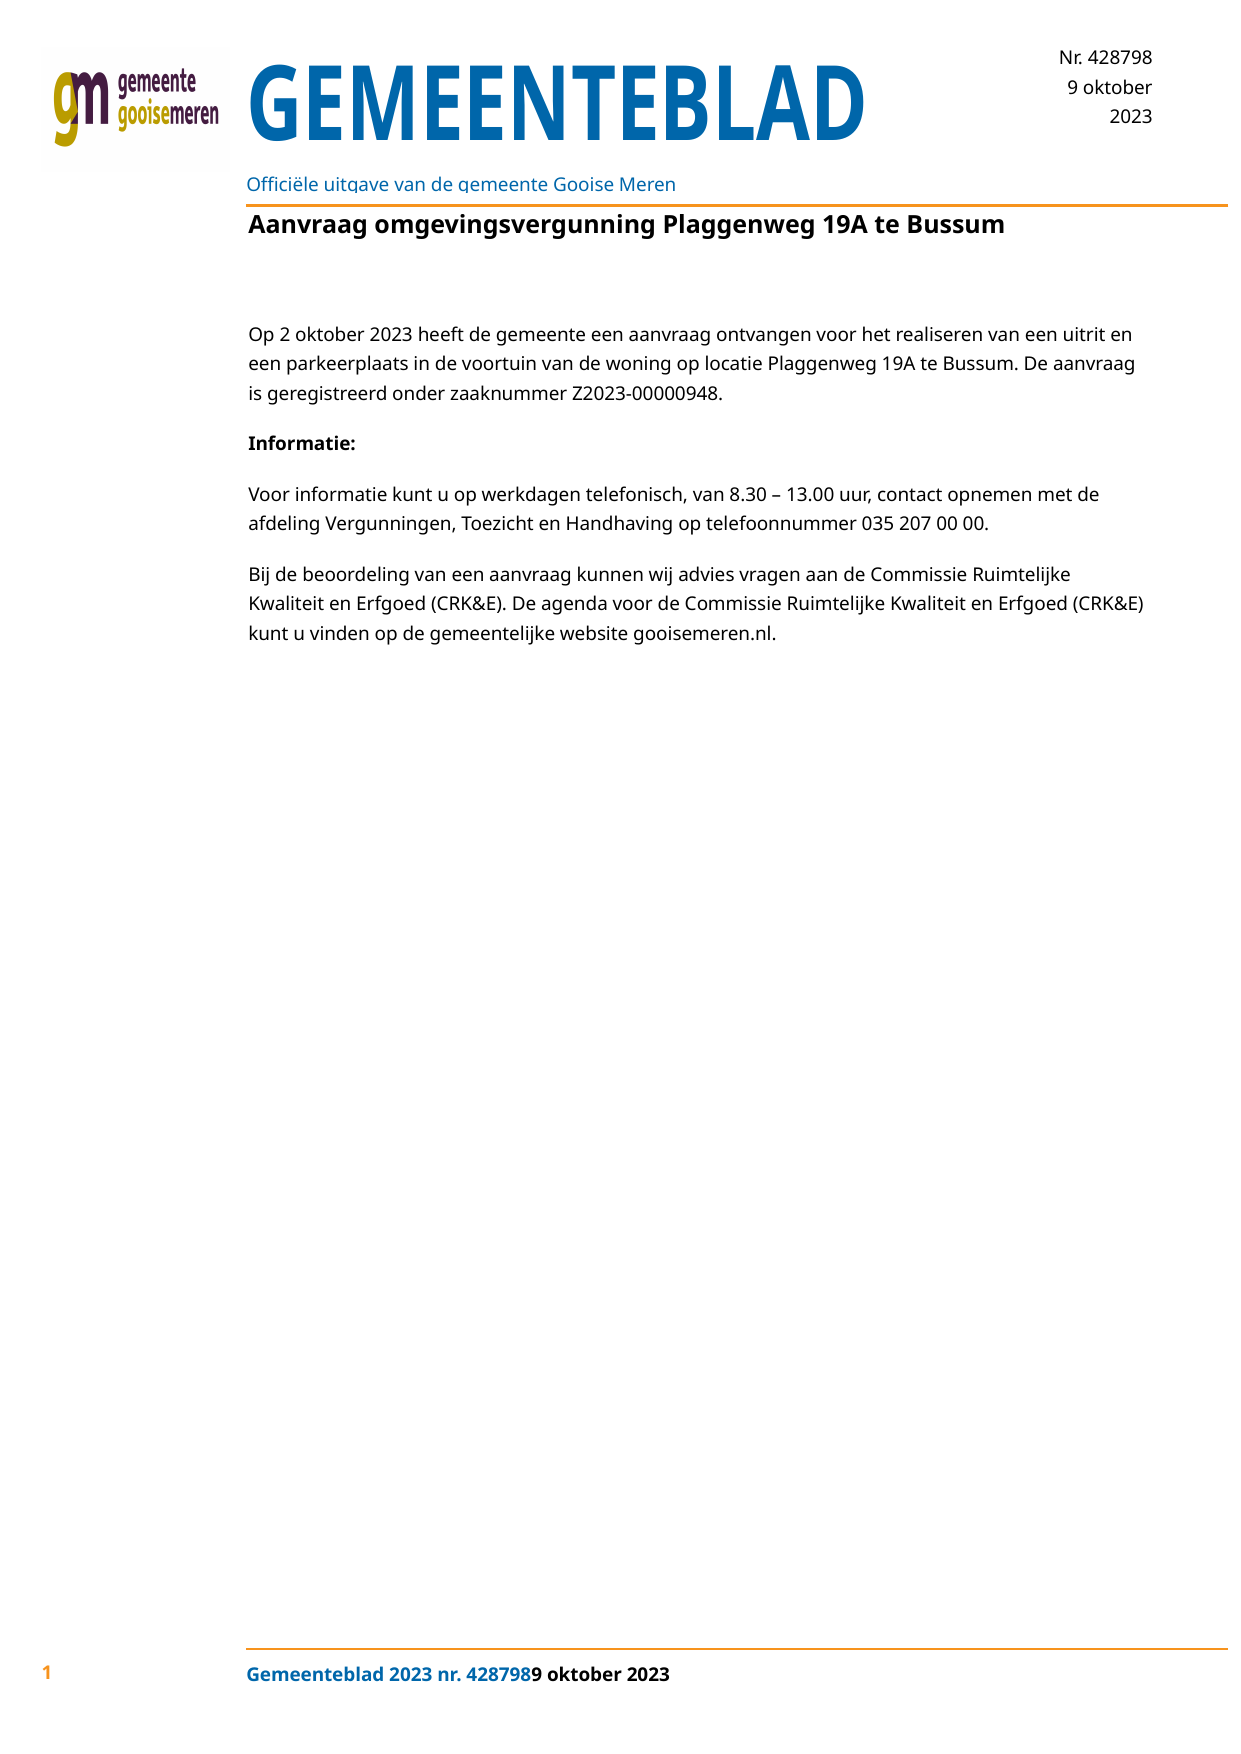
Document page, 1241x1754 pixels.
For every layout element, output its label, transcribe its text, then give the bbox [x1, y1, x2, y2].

text Bij de beoordeling van een aanvraag kunnen wij advies vragen aan de Commissie Ruimtelijke Kwaliteit en Erfgoed (CRK&E). De agenda voor de Commissie Ruimtelijke Kwaliteit en Erfgoed (CRK&E) kunt u vinden op de gemeentelijke website gooisemeren.nl. [248, 561, 1152, 646]
text Aanvraag omgevingsvergunning Plaggenweg 19A te Bussum [248, 207, 1152, 241]
text Informatie: [248, 430, 1152, 456]
text Voor informatie kunt u op werkdagen telefonisch, van 8.30 – 13.00 uur, contact opnemen met de afdeling Vergunningen, Toezicht en Handhaving op telefoonnummer 035 207 00 00. [248, 481, 1152, 536]
picture [41, 47, 231, 172]
text Op 2 oktober 2023 heeft de gemeente een aanvraag ontvangen voor het realiseren van een uitrit en een parkeerplaats in de voortuin van de woning op locatie Plaggenweg 19A te Bussum. De aanvraag is geregistreerd onder zaaknummer Z2023-00000948. [248, 321, 1152, 406]
